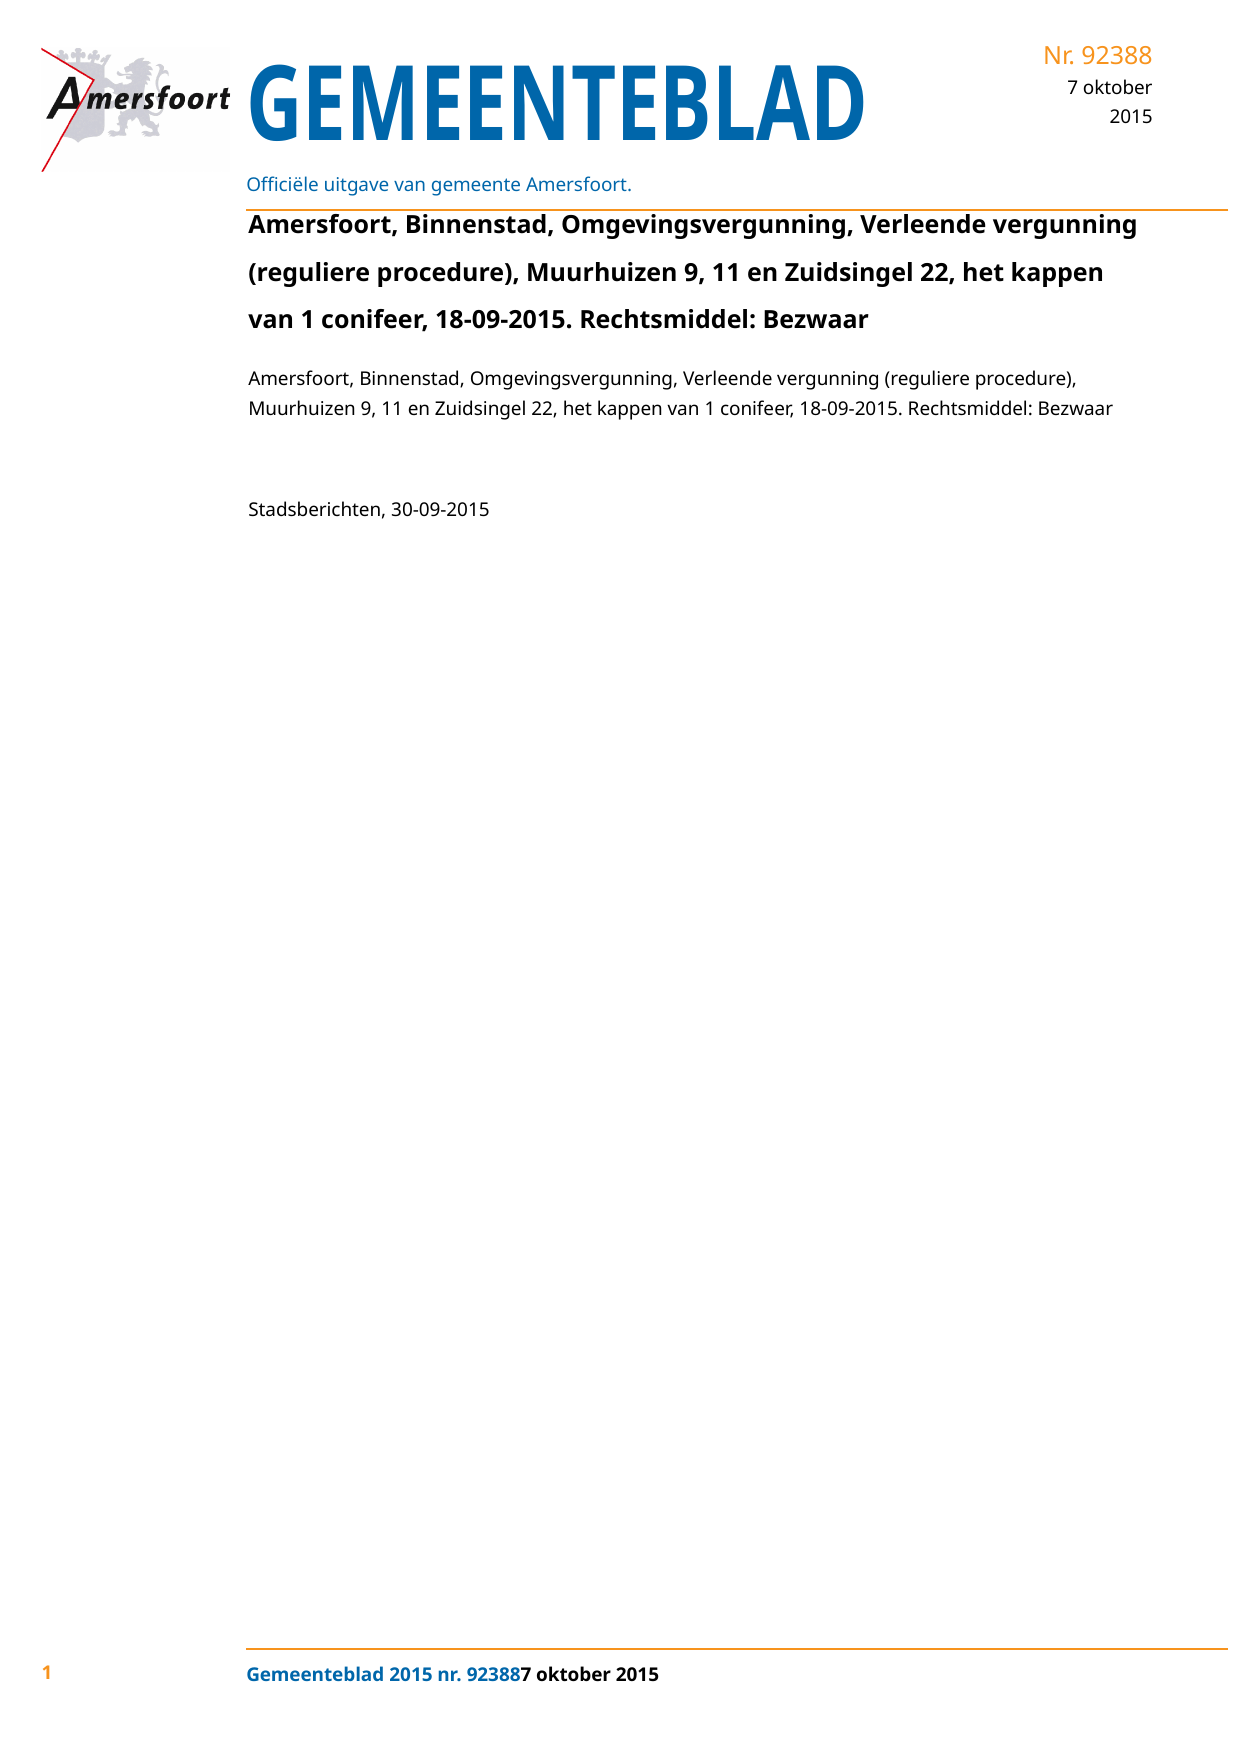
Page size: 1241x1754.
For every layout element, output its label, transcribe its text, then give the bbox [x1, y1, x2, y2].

text Amersfoort, Binnenstad, Omgevingsvergunning, Verleende vergunning (reguliere procedure), Muurhuizen 9, 11 en Zuidsingel 22, het kappen van 1 conifeer, 18-09-2015. Rechtsmiddel: Bezwaar [248, 366, 1152, 421]
picture [41, 47, 231, 172]
text Amersfoort, Binnenstad, Omgevingsvergunning, Verleende vergunning (reguliere procedure), Muurhuizen 9, 11 en Zuidsingel 22, het kappen van 1 conifeer, 18-09-2015. Rechtsmiddel: Bezwaar [248, 211, 1152, 336]
text Stadsberichten, 30-09-2015 [248, 496, 1152, 522]
